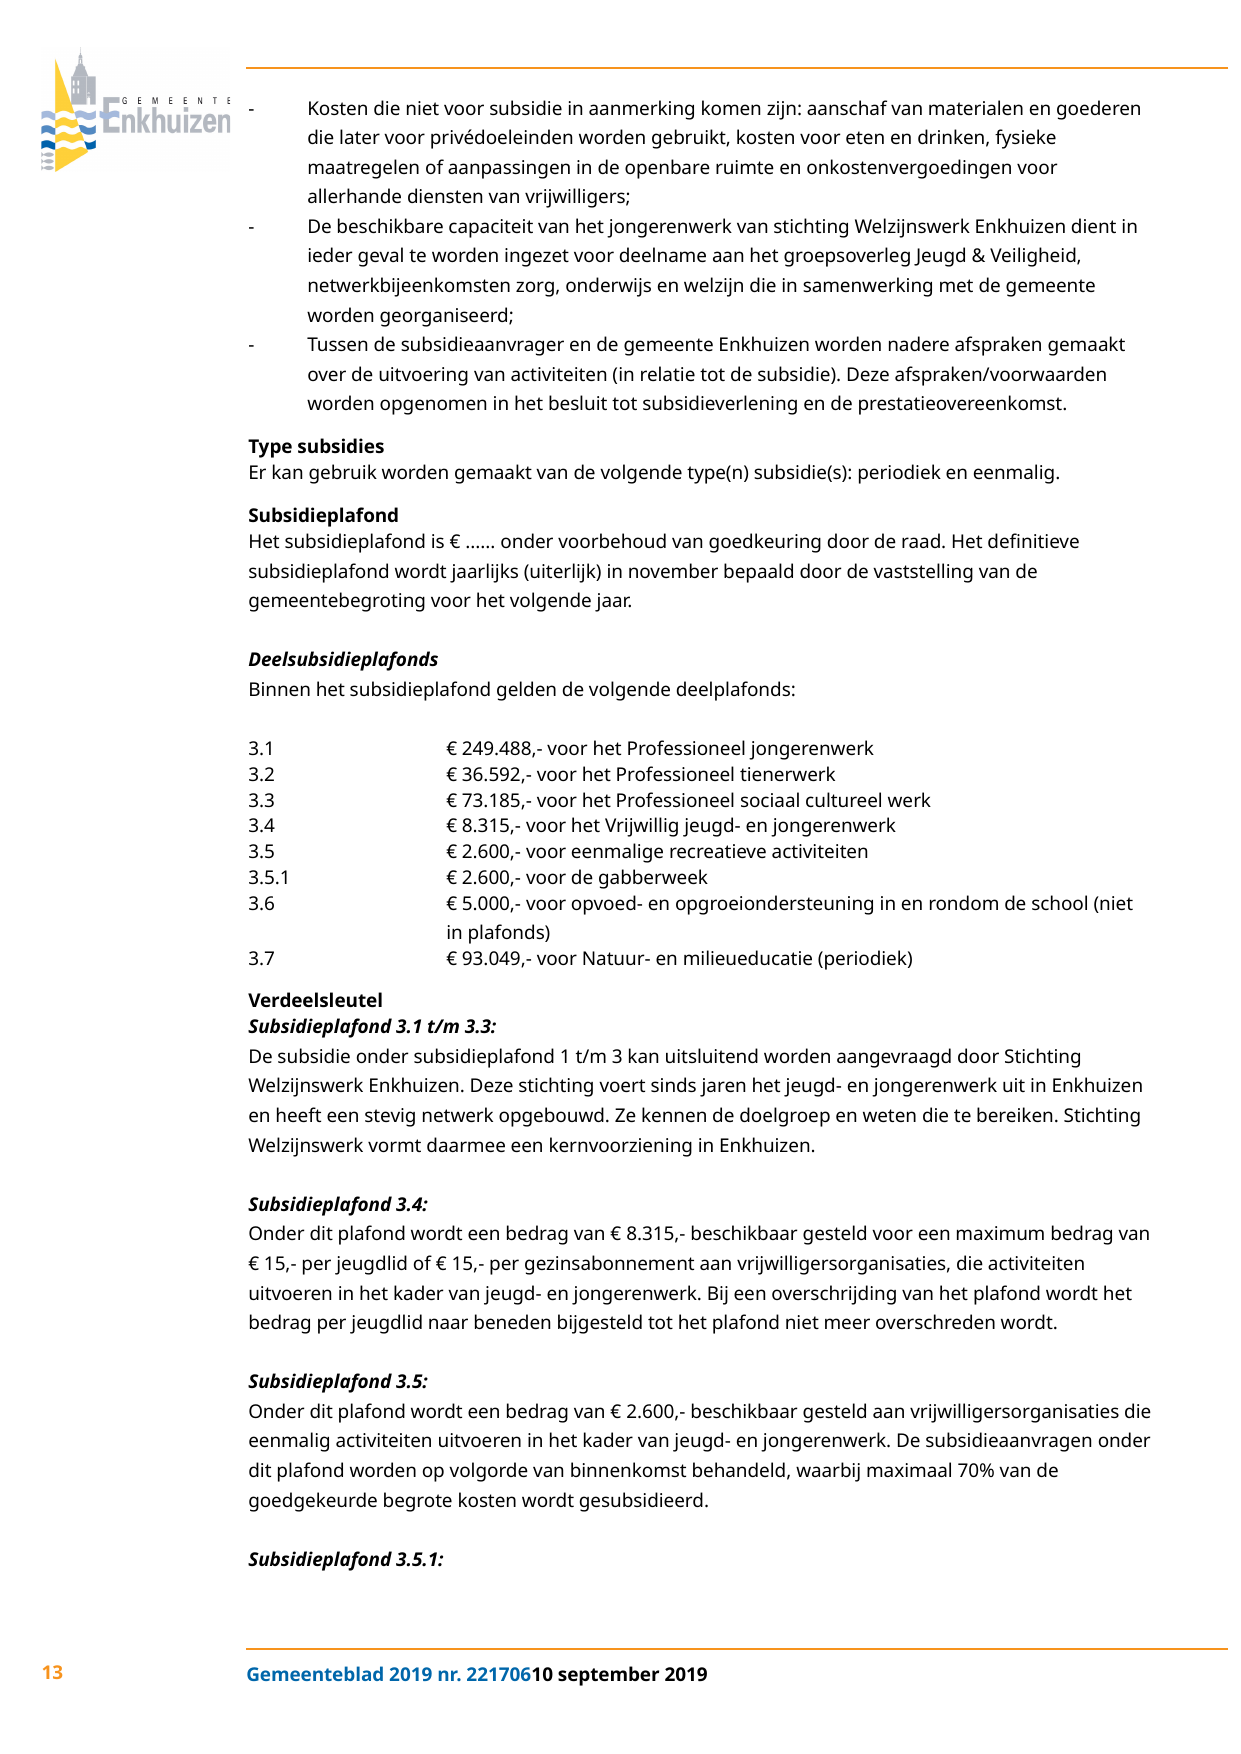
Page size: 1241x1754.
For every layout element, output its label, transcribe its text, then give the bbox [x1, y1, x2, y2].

table_cell € 73.185,- voor het Professioneel sociaal cultureel werk [446, 787, 1152, 813]
text Het subsidieplafond is € ...... onder voorbehoud van goedkeuring door de raad. Het definitieve subsidieplafond wordt jaarlijks (uiterlijk) in november bepaald door de vaststelling van de gemeentebegroting voor het volgende jaar. [248, 528, 1152, 613]
table_cell € 36.592,- voor het Professioneel tienerwerk [446, 761, 1152, 787]
table_cell € 5.000,- voor opvoed- en opgroeiondersteuning in en rondom de school (niet in plafonds) [446, 890, 1152, 945]
table_cell 3.5.1 [248, 864, 446, 890]
table_cell € 2.600,- voor eenmalige recreatieve activiteiten [446, 839, 1152, 864]
picture [41, 47, 231, 172]
table_cell € 93.049,- voor Natuur- en milieueducatie (periodiek) [446, 945, 1152, 971]
table_header 3.1 [248, 736, 446, 761]
table_header € 249.488,- voor het Professioneel jongerenwerk [446, 736, 1152, 761]
text Onder dit plafond wordt een bedrag van € 8.315,- beschikbaar gesteld voor een maximum bedrag van € 15,- per jeugdlid of € 15,- per gezinsabonnement aan vrijwilligersorganisaties, die activiteiten uitvoeren in het kader van jeugd- en jongerenwerk. Bij een overschrijding van het plafond wordt het bedrag per jeugdlid naar beneden bijgesteld tot het plafond niet meer overschreden wordt. [248, 1221, 1152, 1335]
list Tussen de subsidieaanvrager en de gemeente Enkhuizen worden nadere afspraken gemaakt over de uitvoering van activiteiten (in relatie tot de subsidie). Deze afspraken/voorwaarden worden opgenomen in het besluit tot subsidieverlening en de prestatieovereenkomst. [248, 331, 1152, 416]
table_cell 3.6 [248, 890, 446, 945]
table_cell 3.2 [248, 761, 446, 787]
text Subsidieplafond [248, 503, 1152, 528]
text Subsidieplafond 3.4: [248, 1191, 1152, 1217]
text Binnen het subsidieplafond gelden de volgende deelplafonds: [248, 676, 1152, 702]
text Subsidieplafond 3.1 t/m 3.3: [248, 1013, 1152, 1039]
text Deelsubsidieplafonds [248, 647, 1152, 672]
table_cell 3.7 [248, 945, 446, 971]
text Subsidieplafond 3.5: [248, 1368, 1152, 1394]
list De beschikbare capaciteit van het jongerenwerk van stichting Welzijnswerk Enkhuizen dient in ieder geval te worden ingezet voor deelname aan het groepsoverleg Jeugd & Veiligheid, netwerkbijeenkomsten zorg, onderwijs en welzijn die in samenwerking met de gemeente worden georganiseerd; [248, 213, 1152, 328]
table_cell € 2.600,- voor de gabberweek [446, 864, 1152, 890]
text Verdeelsleutel [248, 988, 1152, 1013]
list Kosten die niet voor subsidie in aanmerking komen zijn: aanschaf van materialen en goederen die later voor privédoeleinden worden gebruikt, kosten voor eten en drinken, fysieke maatregelen of aanpassingen in de openbare ruimte en onkostenvergoedingen voor allerhande diensten van vrijwilligers; [248, 95, 1152, 209]
table_cell 3.4 [248, 813, 446, 838]
text De subsidie onder subsidieplafond 1 t/m 3 kan uitsluitend worden aangevraagd door Stichting Welzijnswerk Enkhuizen. Deze stichting voert sinds jaren het jeugd- en jongerenwerk uit in Enkhuizen en heeft een stevig netwerk opgebouwd. Ze kennen de doelgroep en weten die te bereiken. Stichting Welzijnswerk vormt daarmee een kernvoorziening in Enkhuizen. [248, 1043, 1152, 1157]
text Er kan gebruik worden gemaakt van de volgende type(n) subsidie(s): periodiek en eenmalig. [248, 459, 1152, 485]
text Onder dit plafond wordt een bedrag van € 2.600,- beschikbaar gesteld aan vrijwilligersorganisaties die eenmalig activiteiten uitvoeren in het kader van jeugd- en jongerenwerk. De subsidieaanvragen onder dit plafond worden op volgorde van binnenkomst behandeld, waarbij maximaal 70% van de goedgekeurde begrote kosten wordt gesubsidieerd. [248, 1398, 1152, 1512]
text Type subsidies [248, 434, 1152, 459]
text Subsidieplafond 3.5.1: [248, 1546, 1152, 1572]
table_cell 3.5 [248, 839, 446, 864]
table_cell 3.3 [248, 787, 446, 813]
table_cell € 8.315,- voor het Vrijwillig jeugd- en jongerenwerk [446, 813, 1152, 838]
